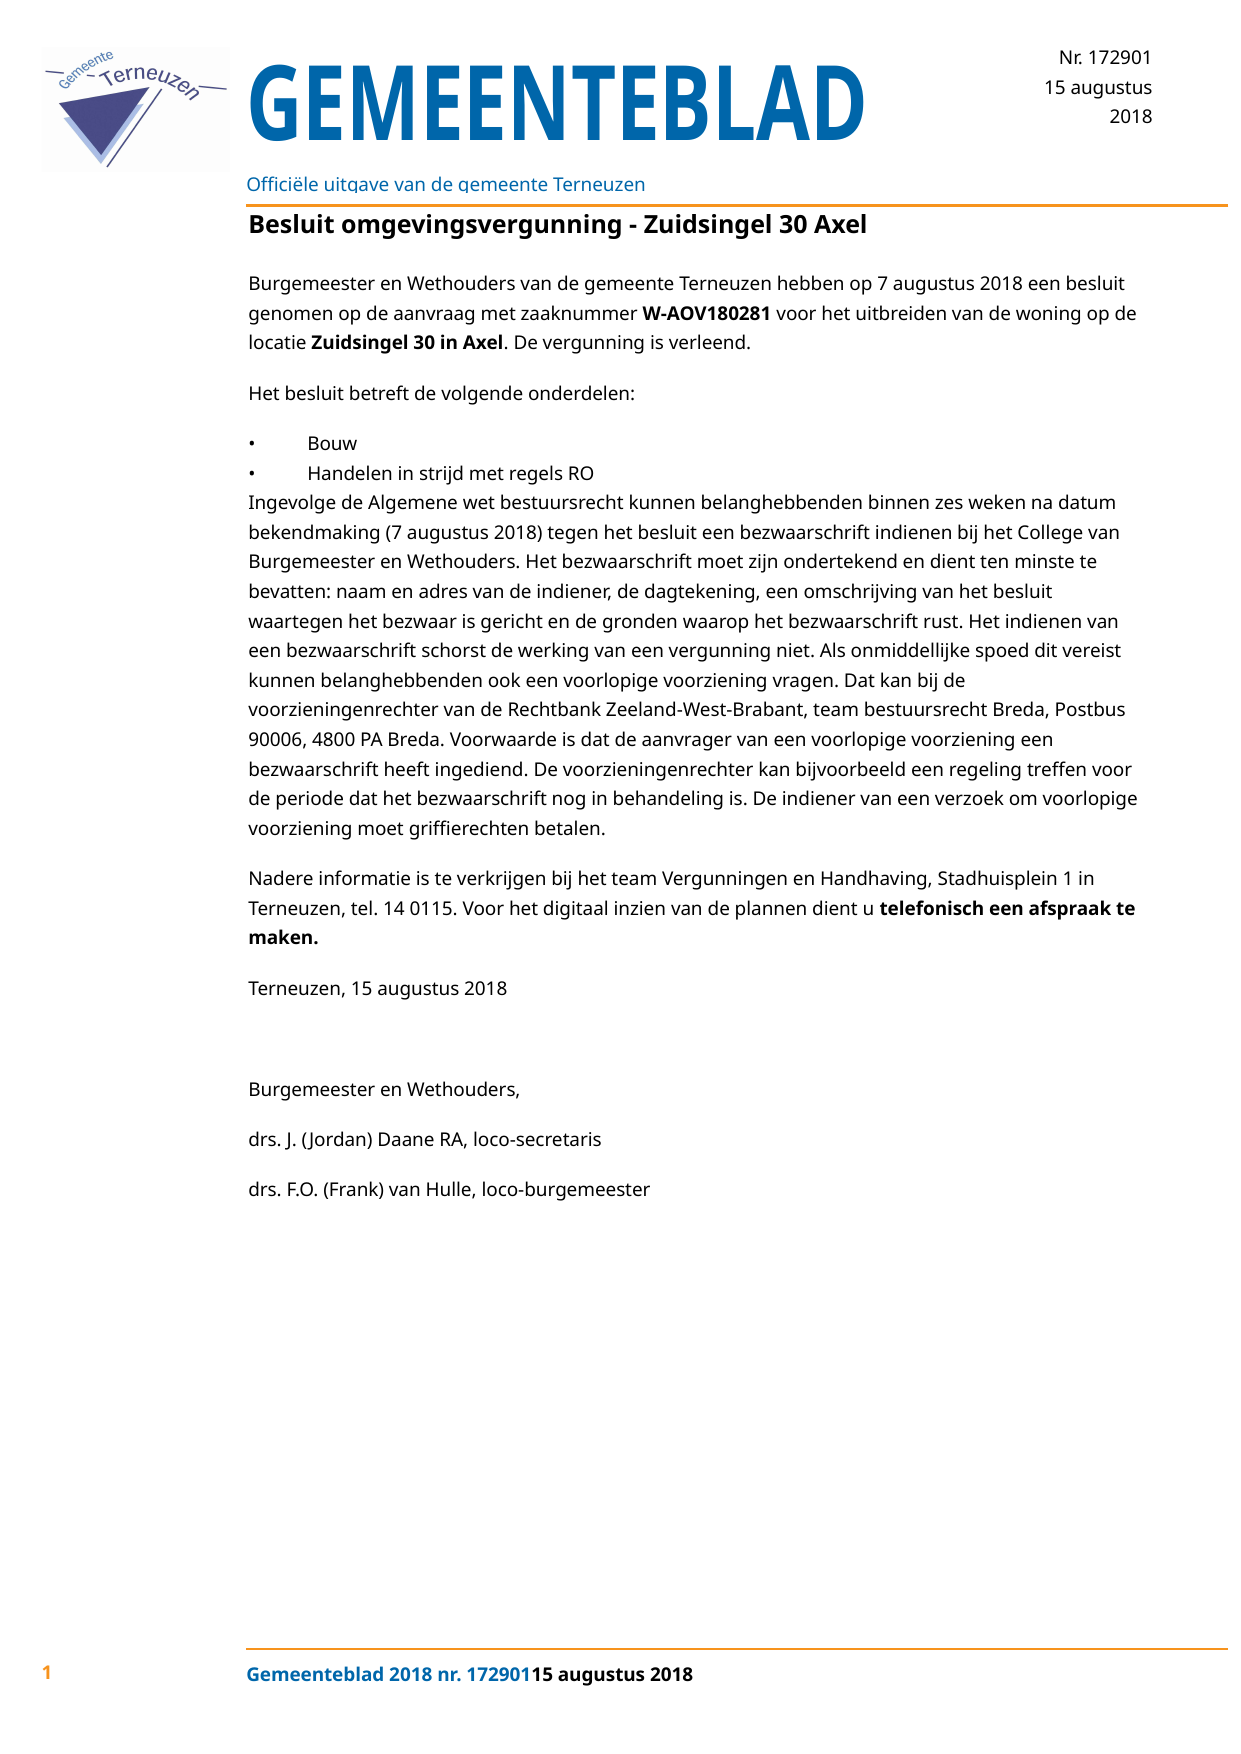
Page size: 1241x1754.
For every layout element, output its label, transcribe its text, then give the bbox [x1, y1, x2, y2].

text Terneuzen, 15 augustus 2018 [248, 975, 1152, 1001]
text Burgemeester en Wethouders van de gemeente Terneuzen hebben op 7 augustus 2018 een besluit genomen op de aanvraag met zaaknummer W-AOV180281 voor het uitbreiden van de woning op de locatie Zuidsingel 30 in Axel. De vergunning is verleend. [248, 270, 1152, 355]
text Nadere informatie is te verkrijgen bij het team Vergunningen en Handhaving, Stadhuisplein 1 in Terneuzen, tel. 14 0115. Voor het digitaal inzien van de plannen dient u telefonisch een afspraak te maken. [248, 865, 1152, 950]
list Bouw [248, 430, 1152, 456]
text Besluit omgevingsvergunning - Zuidsingel 30 Axel [248, 207, 1152, 241]
picture [41, 47, 231, 172]
text Het besluit betreft de volgende onderdelen: [248, 380, 1152, 406]
text drs. J. (Jordan) Daane RA, loco-secretaris [248, 1126, 1152, 1152]
text drs. F.O. (Frank) van Hulle, loco-burgemeester [248, 1177, 1152, 1202]
list Handelen in strijd met regels RO [248, 460, 1152, 486]
text Burgemeester en Wethouders, [248, 1076, 1152, 1101]
text Ingevolge de Algemene wet bestuursrecht kunnen belanghebbenden binnen zes weken na datum bekendmaking (7 augustus 2018) tegen het besluit een bezwaarschrift indienen bij het College van Burgemeester en Wethouders. Het bezwaarschrift moet zijn ondertekend en dient ten minste te bevatten: naam en adres van de indiener, de dagtekening, een omschrijving van het besluit waartegen het bezwaar is gericht en de gronden waarop het bezwaarschrift rust. Het indienen van een bezwaarschrift schorst de werking van een vergunning niet. Als onmiddellijke spoed dit vereist kunnen belanghebbenden ook een voorlopige voorziening vragen. Dat kan bij de voorzieningenrechter van de Rechtbank Zeeland-West-Brabant, team bestuursrecht Breda, Postbus 90006, 4800 PA Breda. Voorwaarde is dat de aanvrager van een voorlopige voorziening een bezwaarschrift heeft ingediend. De voorzieningenrechter kan bijvoorbeeld een regeling treffen voor de periode dat het bezwaarschrift nog in behandeling is. De indiener van een verzoek om voorlopige voorziening moet griffierechten betalen. [248, 489, 1152, 841]
